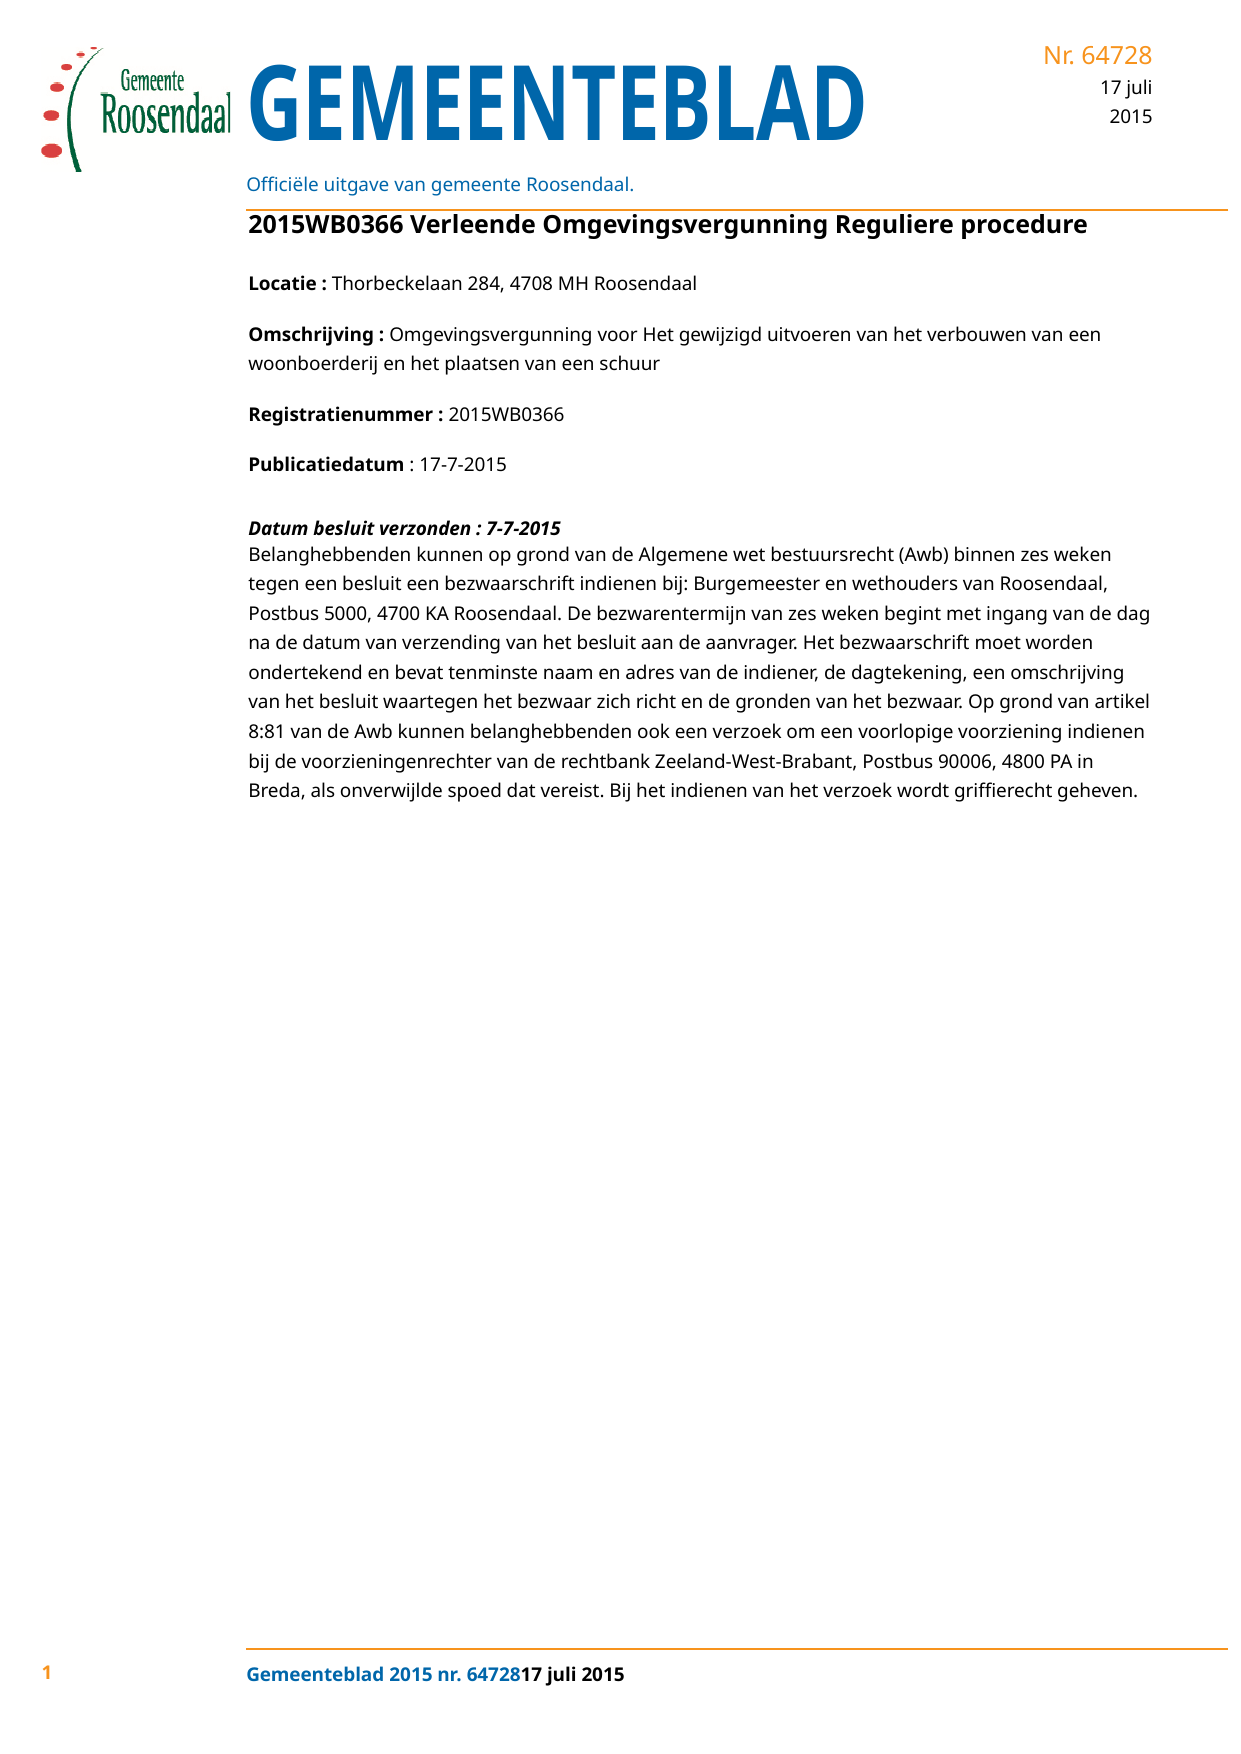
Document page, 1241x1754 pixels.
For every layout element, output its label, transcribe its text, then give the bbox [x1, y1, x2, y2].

text Belanghebbenden kunnen op grond van de Algemene wet bestuursrecht (Awb) binnen zes weken tegen een besluit een bezwaarschrift indienen bij: Burgemeester en wethouders van Roosendaal, Postbus 5000, 4700 KA Roosendaal. De bezwarentermijn van zes weken begint met ingang van de dag na de datum van verzending van het besluit aan de aanvrager. Het bezwaarschrift moet worden ondertekend en bevat tenminste naam en adres van de indiener, de dagtekening, een omschrijving van het besluit waartegen het bezwaar zich richt en de gronden van het bezwaar. Op grond van artikel 8:81 van de Awb kunnen belanghebbenden ook een verzoek om een voorlopige voorziening indienen bij de voorzieningenrechter van de rechtbank Zeeland-West-Brabant, Postbus 90006, 4800 PA in Breda, als onverwijlde spoed dat vereist. Bij het indienen van het verzoek wordt griffierecht geheven. [248, 541, 1152, 803]
text Locatie : Thorbeckelaan 284, 4708 MH Roosendaal [248, 270, 1152, 296]
text Publicatiedatum : 17-7-2015 [248, 451, 1152, 477]
text Datum besluit verzonden : 7-7-2015 [248, 515, 1152, 541]
text Registratienummer : 2015WB0366 [248, 401, 1152, 426]
text 2015WB0366 Verleende Omgevingsvergunning Reguliere procedure [248, 211, 1152, 241]
picture [41, 47, 231, 172]
text Omschrijving : Omgevingsvergunning voor Het gewijzigd uitvoeren van het verbouwen van een woonboerderij en het plaatsen van een schuur [248, 321, 1152, 376]
